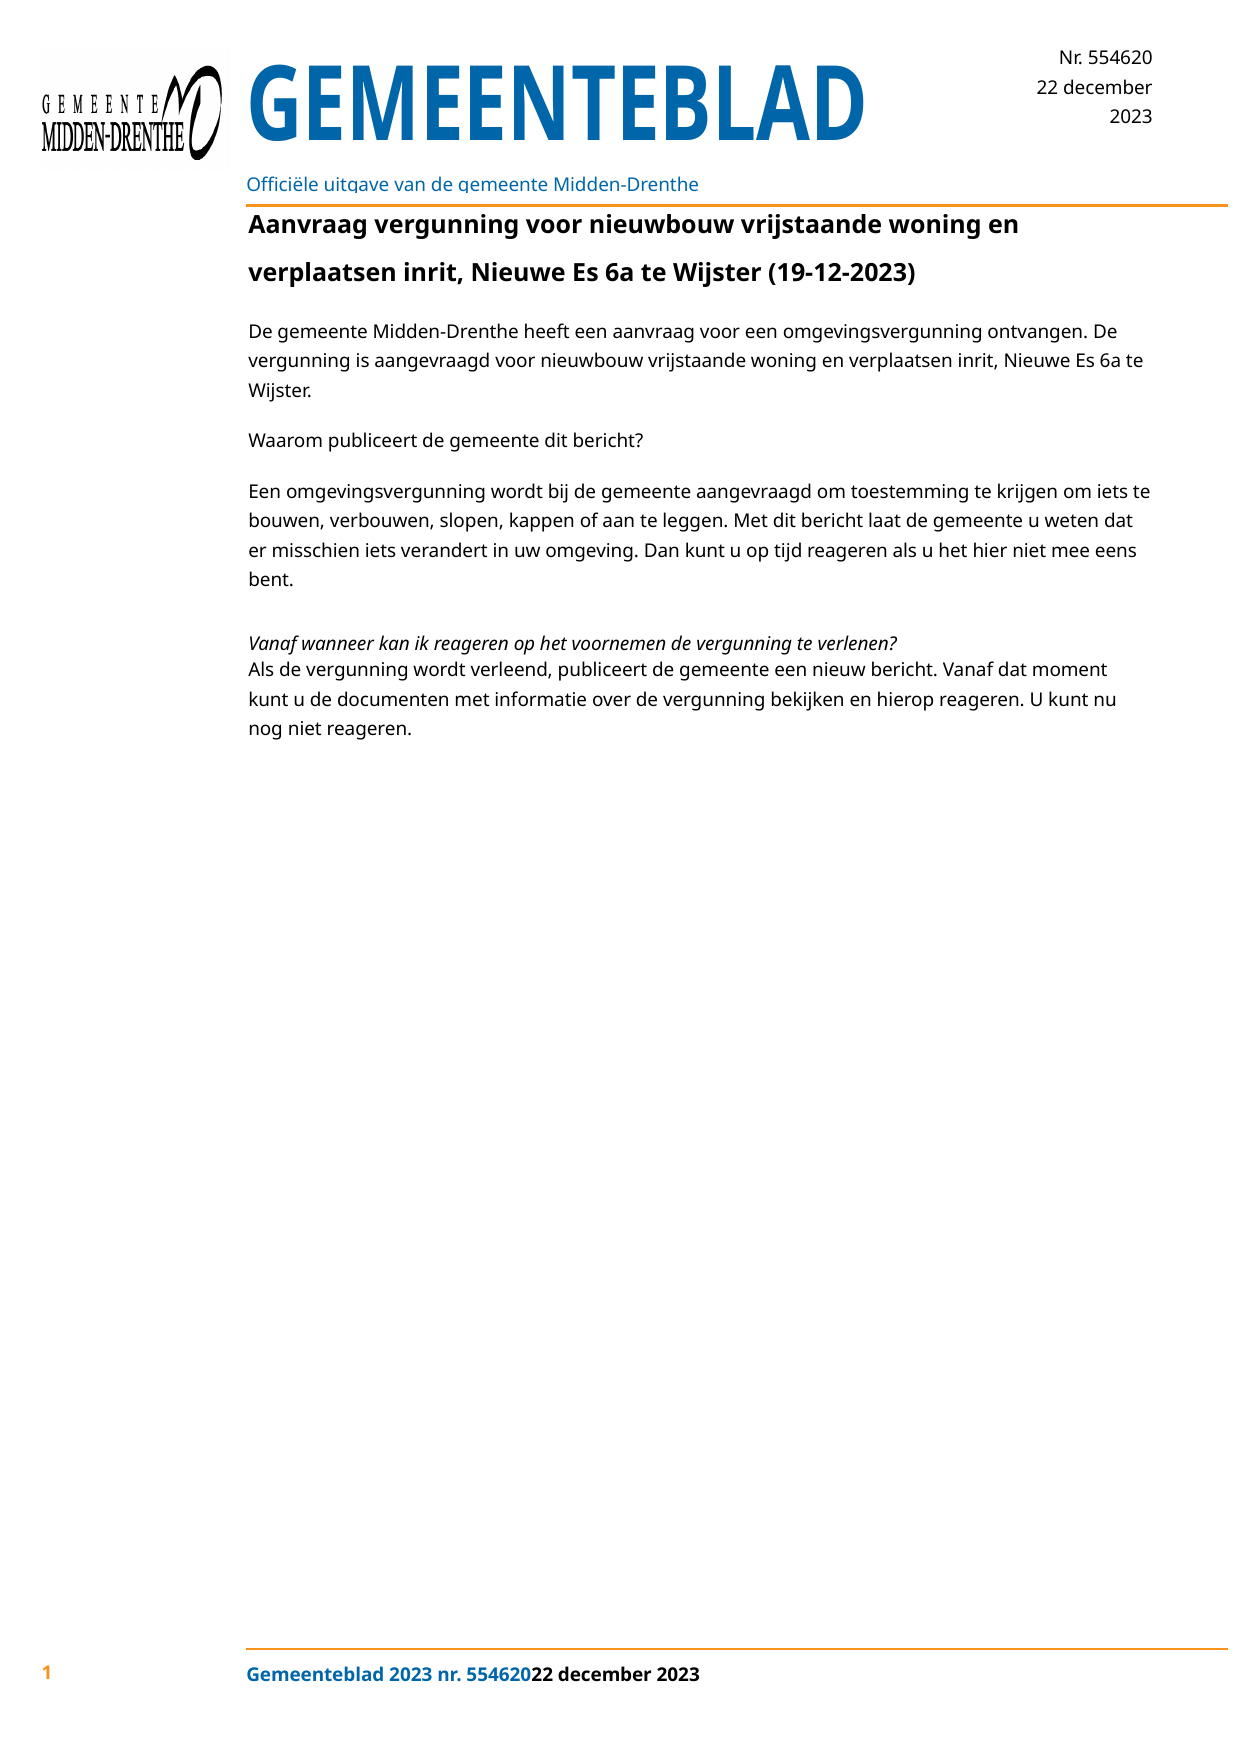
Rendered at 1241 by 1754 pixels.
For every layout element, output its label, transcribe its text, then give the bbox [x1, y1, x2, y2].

text Vanaf wanneer kan ik reageren op het voornemen de vergunning te verlenen? [248, 631, 1152, 656]
text Als de vergunning wordt verleend, publiceert de gemeente een nieuw bericht. Vanaf dat moment kunt u de documenten met informatie over de vergunning bekijken en hierop reageren. U kunt nu nog niet reageren. [248, 656, 1152, 741]
text Aanvraag vergunning voor nieuwbouw vrijstaande woning en verplaatsen inrit, Nieuwe Es 6a te Wijster (19-12-2023) [248, 207, 1152, 288]
text Een omgevingsvergunning wordt bij de gemeente aangevraagd om toestemming te krijgen om iets te bouwen, verbouwen, slopen, kappen of aan te leggen. Met dit bericht laat de gemeente u weten dat er misschien iets verandert in uw omgeving. Dan kunt u op tijd reageren als u het hier niet mee eens bent. [248, 478, 1152, 592]
text Waarom publiceert de gemeente dit bericht? [248, 427, 1152, 453]
picture [41, 47, 231, 172]
text De gemeente Midden-Drenthe heeft een aanvraag voor een omgevingsvergunning ontvangen. De vergunning is aangevraagd voor nieuwbouw vrijstaande woning en verplaatsen inrit, Nieuwe Es 6a te Wijster. [248, 318, 1152, 403]
